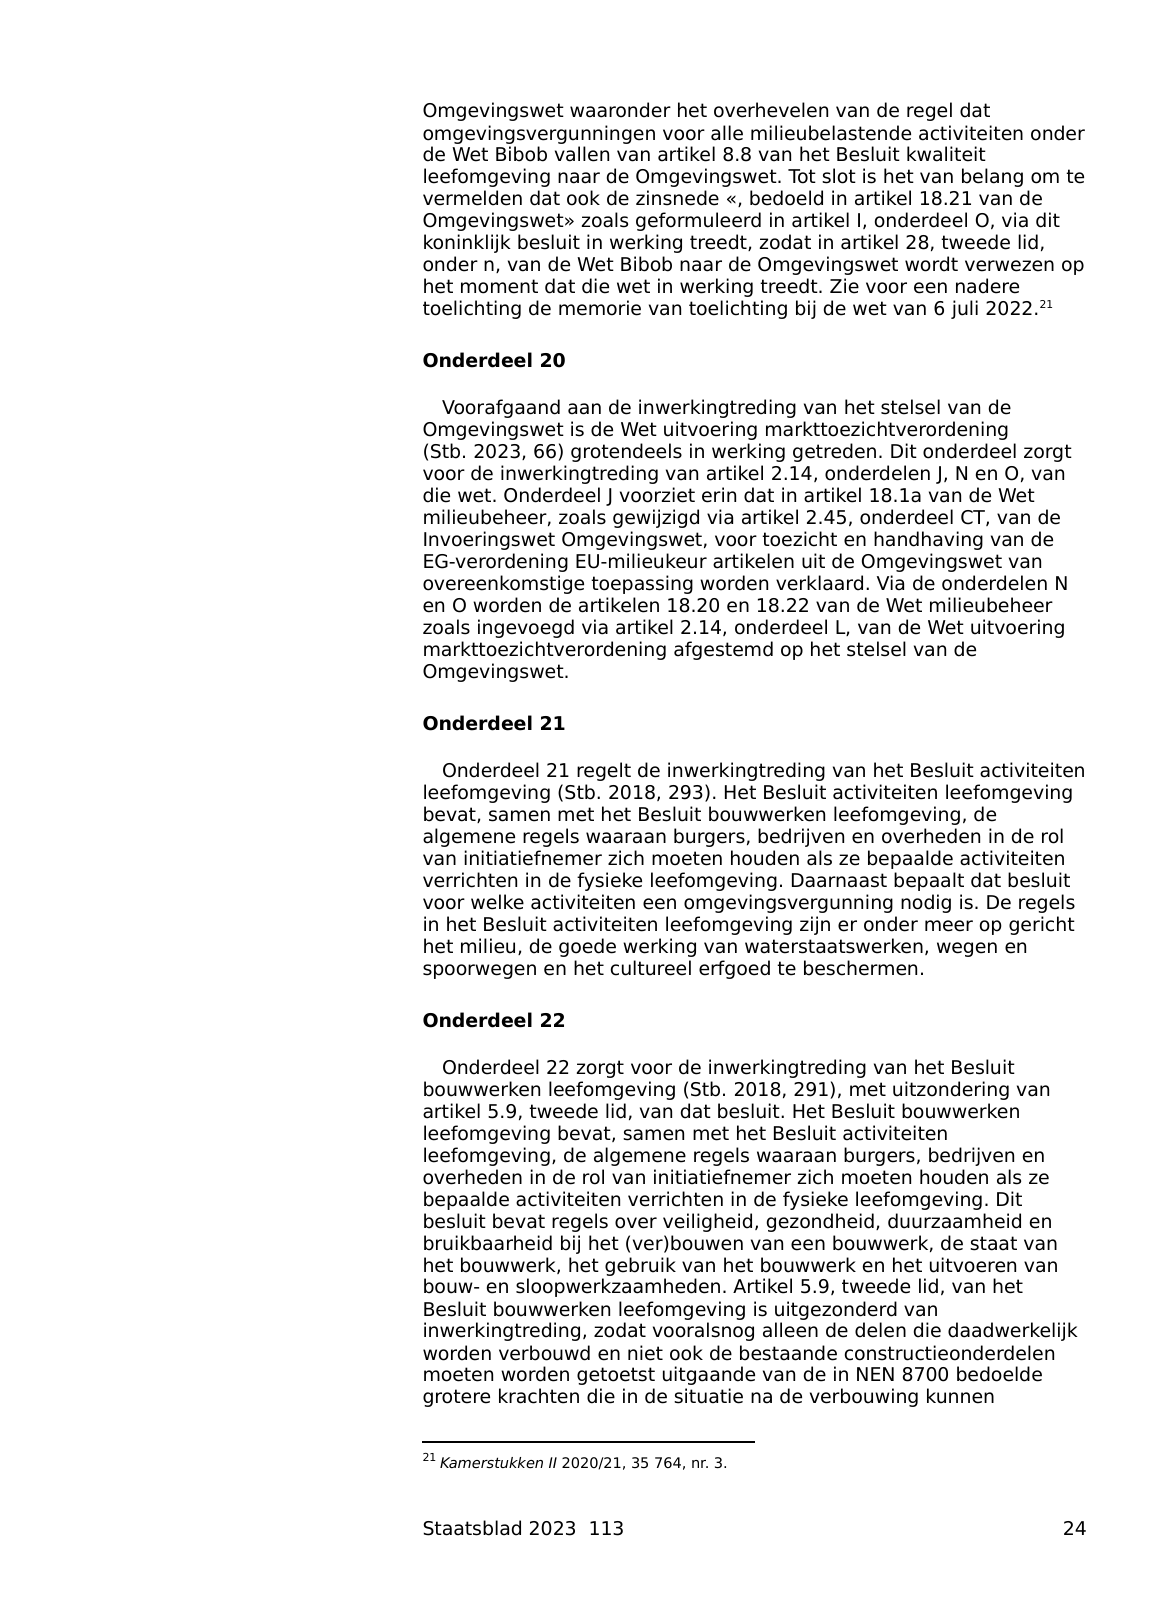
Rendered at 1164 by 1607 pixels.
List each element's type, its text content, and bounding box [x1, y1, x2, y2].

subtitle Onderdeel 20 [422, 350, 1087, 372]
subtitle Onderdeel 22 [422, 1010, 1087, 1032]
text Onderdeel 22 zorgt voor de inwerkingtreding van het Besluit bouwwerken leefomgeving (Stb. 2018, 291), met uitzondering van artikel 5.9, tweede lid, van dat besluit. Het Besluit bouwwerken leefomgeving bevat, samen met het Besluit activiteiten leefomgeving, de algemene regels waaraan burgers, bedrijven en overheden in de rol van initiatiefnemer zich moeten houden als ze bepaalde activiteiten verrichten in de fysieke leefomgeving. Dit besluit bevat regels over veiligheid, gezondheid, duurzaamheid en bruikbaarheid bij het (ver)bouwen van een bouwwerk, de staat van het bouwwerk, het gebruik van het bouwwerk en het uitvoeren van bouw- en sloopwerkzaamheden. Artikel 5.9, tweede lid, van het Besluit bouwwerken leefomgeving is uitgezonderd van inwerkingtreding, zodat vooralsnog alleen de delen die daadwerkelijk worden verbouwd en niet ook de bestaande constructieonderdelen moeten worden getoetst uitgaande van de in NEN 8700 bedoelde grotere krachten die in de situatie na de verbouwing kunnen [422, 1057, 1087, 1408]
text Onderdeel 21 regelt de inwerkingtreding van het Besluit activiteiten leefomgeving (Stb. 2018, 293). Het Besluit activiteiten leefomgeving bevat, samen met het Besluit bouwwerken leefomgeving, de algemene regels waaraan burgers, bedrijven en overheden in de rol van initiatiefnemer zich moeten houden als ze bepaalde activiteiten verrichten in de fysieke leefomgeving. Daarnaast bepaalt dat besluit voor welke activiteiten een omgevingsvergunning nodig is. De regels in het Besluit activiteiten leefomgeving zijn er onder meer op gericht het milieu, de goede werking van waterstaatswerken, wegen en spoorwegen en het cultureel erfgoed te beschermen. [422, 760, 1087, 980]
subtitle Onderdeel 21 [422, 713, 1087, 735]
text Voorafgaand aan de inwerkingtreding van het stelsel van de Omgevingswet is de Wet uitvoering markttoezichtverordening (Stb. 2023, 66) grotendeels in werking getreden. Dit onderdeel zorgt voor de inwerkingtreding van artikel 2.14, onderdelen J, N en O, van die wet. Onderdeel J voorziet erin dat in artikel 18.1a van de Wet milieubeheer, zoals gewijzigd via artikel 2.45, onderdeel CT, van de Invoeringswet Omgevingswet, voor toezicht en handhaving van de EG-verordening EU-milieukeur artikelen uit de Omgevingswet van overeenkomstige toepassing worden verklaard. Via de onderdelen N en O worden de artikelen 18.20 en 18.22 van de Wet milieubeheer zoals ingevoegd via artikel 2.14, onderdeel L, van de Wet uitvoering markttoezichtverordening afgestemd op het stelsel van de Omgevingswet. [422, 397, 1087, 683]
text Kamerstukken II 2020/21, 35 764, nr. 3. [422, 1451, 1087, 1473]
text Omgevingswet waaronder het overhevelen van de regel dat omgevingsvergunningen voor alle milieubelastende activiteiten onder de Wet Bibob vallen van artikel 8.8 van het Besluit kwaliteit leefomgeving naar de Omgevingswet. Tot slot is het van belang om te vermelden dat ook de zinsnede «, bedoeld in artikel 18.21 van de Omgevingswet» zoals geformuleerd in artikel I, onderdeel O, via dit koninklijk besluit in werking treedt, zodat in artikel 28, tweede lid, onder n, van de Wet Bibob naar de Omgevingswet wordt verwezen op het moment dat die wet in werking treedt. Zie voor een nadere toelichting de memorie van toelichting bij de wet van 6 juli 2022. [422, 100, 1087, 320]
